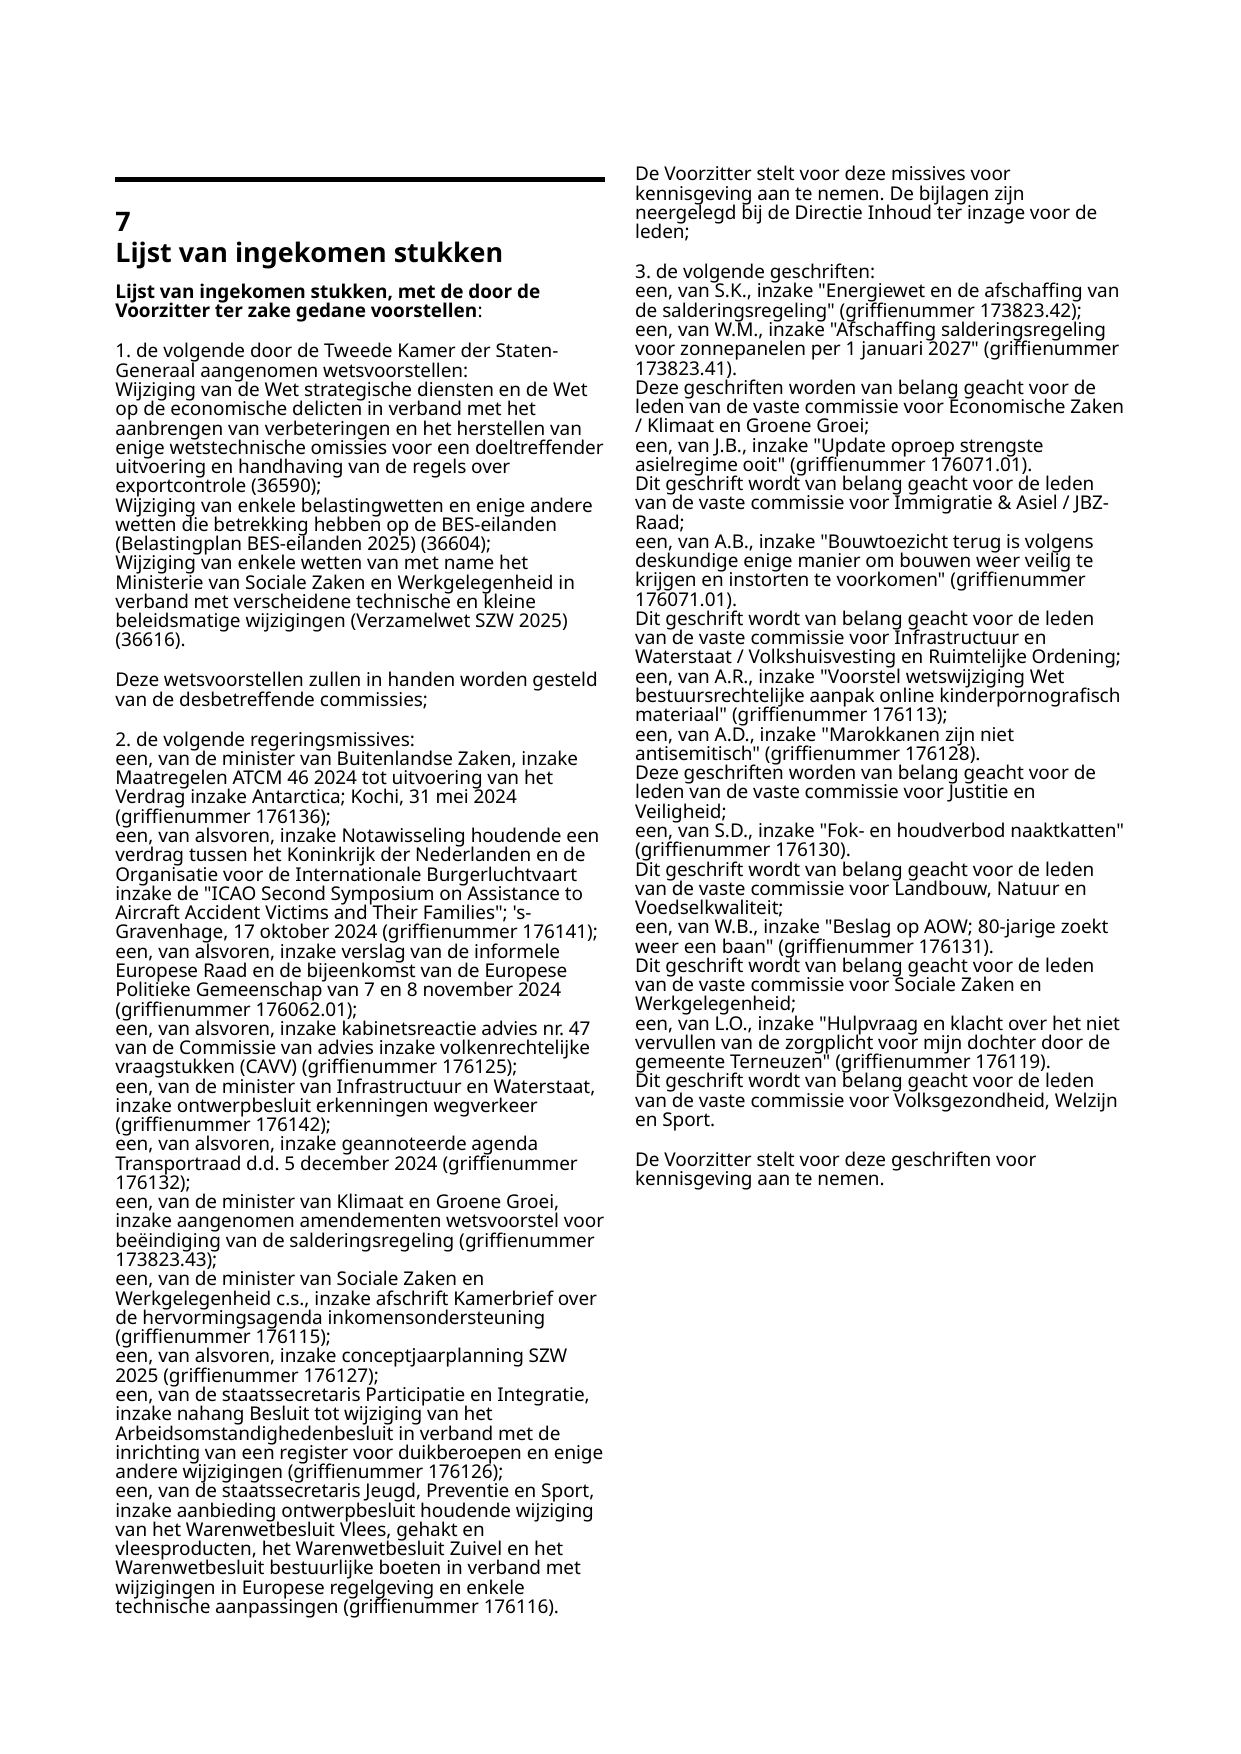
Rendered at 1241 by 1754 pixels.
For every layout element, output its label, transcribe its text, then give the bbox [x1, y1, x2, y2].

text een, van de minister van Sociale Zaken en Werkgelegenheid c.s., inzake afschrift Kamerbrief over de hervormingsagenda inkomensondersteuning (griffienummer 176115); [115, 1270, 605, 1347]
text 7 [115, 203, 605, 239]
text Dit geschrift wordt van belang geacht voor de leden van de vaste commissie voor Landbouw, Natuur en Voedselkwaliteit; [635, 861, 1125, 918]
text een, van A.R., inzake "Voorstel wetswijziging Wet bestuursrechtelijke aanpak online kinderpornografisch materiaal" (griffienummer 176113); [635, 668, 1125, 726]
text een, van alsvoren, inzake verslag van de informele Europese Raad en de bijeenkomst van de Europese Politieke Gemeenschap van 7 en 8 november 2024 (griffienummer 176062.01); [115, 943, 605, 1020]
text een, van W.M., inzake "Afschaffing salderingsregeling voor zonnepanelen per 1 januari 2027" (griffienummer 173823.41). [635, 321, 1125, 379]
text een, van S.K., inzake "Energiewet en de afschaffing van de salderingsregeling" (griffienummer 173823.42); [635, 282, 1125, 321]
text een, van alsvoren, inzake Notawisseling houdende een verdrag tussen het Koninkrijk der Nederlanden en de Organisatie voor de Internationale Burgerluchtvaart inzake de "ICAO Second Symposium on Assistance to Aircraft Accident Victims and Their Families"; 's-Gravenhage, 17 oktober 2024 (griffienummer 176141); [115, 827, 605, 943]
text Lijst van ingekomen stukken, met de door de Voorzitter ter zake gedane voorstellen: [115, 283, 605, 322]
text Deze wetsvoorstellen zullen in handen worden gesteld van de desbetreffende commissies; [115, 671, 605, 710]
text De Voorzitter stelt voor deze geschriften voor kennisgeving aan te nemen. [635, 1151, 1125, 1189]
text een, van A.B., inzake "Bouwtoezicht terug is volgens deskundige enige manier om bouwen weer veilig te krijgen en instorten te voorkomen" (griffienummer 176071.01). [635, 533, 1125, 610]
text Dit geschrift wordt van belang geacht voor de leden van de vaste commissie voor Sociale Zaken en Werkgelegenheid; [635, 957, 1125, 1015]
text een, van alsvoren, inzake conceptjaarplanning SZW 2025 (griffienummer 176127); [115, 1347, 605, 1386]
text een, van de minister van Infrastructuur en Waterstaat, inzake ontwerpbesluit erkenningen wegverkeer (griffienummer 176142); [115, 1078, 605, 1135]
text een, van J.B., inzake "Update oproep strengste asielregime ooit" (griffienummer 176071.01). [635, 437, 1125, 475]
text een, van A.D., inzake "Marokkanen zijn niet antisemitisch" (griffienummer 176128). [635, 726, 1125, 764]
text een, van W.B., inzake "Beslag op AOW; 80-jarige zoekt weer een baan" (griffienummer 176131). [635, 918, 1125, 957]
text een, van de minister van Klimaat en Groene Groei, inzake aangenomen amendementen wetsvoorstel voor beëindiging van de salderingsregeling (griffienummer 173823.43); [115, 1193, 605, 1270]
text 2. de volgende regeringsmissives: [115, 731, 605, 750]
text Lijst van ingekomen stukken [115, 239, 605, 283]
text een, van S.D., inzake "Fok- en houdverbod naaktkatten" (griffienummer 176130). [635, 822, 1125, 861]
text Wijziging van de Wet strategische diensten en de Wet op de economische delicten in verband met het aanbrengen van verbeteringen en het herstellen van enige wetstechnische omissies voor een doeltreffender uitvoering en handhaving van de regels over exportcontrole (36590); [115, 381, 605, 497]
text een, van alsvoren, inzake geannoteerde agenda Transportraad d.d. 5 december 2024 (griffienummer 176132); [115, 1135, 605, 1193]
text 1. de volgende door de Tweede Kamer der Staten-Generaal aangenomen wetsvoorstellen: [115, 342, 605, 381]
text een, van de staatssecretaris Participatie en Integratie, inzake nahang Besluit tot wijziging van het Arbeidsomstandighedenbesluit in verband met de inrichting van een register voor duikberoepen en enige andere wijzigingen (griffienummer 176126); [115, 1386, 605, 1482]
text Deze geschriften worden van belang geacht voor de leden van de vaste commissie voor Economische Zaken / Klimaat en Groene Groei; [635, 379, 1125, 437]
text een, van de minister van Buitenlandse Zaken, inzake Maatregelen ATCM 46 2024 tot uitvoering van het Verdrag inzake Antarctica; Kochi, 31 mei 2024 (griffienummer 176136); [115, 750, 605, 827]
text Wijziging van enkele belastingwetten en enige andere wetten die betrekking hebben op de BES-eilanden (Belastingplan BES-eilanden 2025) (36604); [115, 497, 605, 554]
text 3. de volgende geschriften: [635, 263, 1125, 282]
text Deze geschriften worden van belang geacht voor de leden van de vaste commissie voor Justitie en Veiligheid; [635, 764, 1125, 822]
text Dit geschrift wordt van belang geacht voor de leden van de vaste commissie voor Immigratie & Asiel / JBZ-Raad; [635, 475, 1125, 533]
text Dit geschrift wordt van belang geacht voor de leden van de vaste commissie voor Infrastructuur en Waterstaat / Volkshuisvesting en Ruimtelijke Ordening; [635, 610, 1125, 668]
text Dit geschrift wordt van belang geacht voor de leden van de vaste commissie voor Volksgezondheid, Welzijn en Sport. [635, 1072, 1125, 1130]
text een, van de staatssecretaris Jeugd, Preventie en Sport, inzake aanbieding ontwerpbesluit houdende wijziging van het Warenwetbesluit Vlees, gehakt en vleesproducten, het Warenwetbesluit Zuivel en het Warenwetbesluit bestuurlijke boeten in verband met wijzigingen in Europese regelgeving en enkele technische aanpassingen (griffienummer 176116). [115, 1482, 605, 1617]
text een, van alsvoren, inzake kabinetsreactie advies nr. 47 van de Commissie van advies inzake volkenrechtelijke vraagstukken (CAVV) (griffienummer 176125); [115, 1020, 605, 1078]
text Wijziging van enkele wetten van met name het Ministerie van Sociale Zaken en Werkgelegenheid in verband met verscheidene technische en kleine beleidsmatige wijzigingen (Verzamelwet SZW 2025) (36616). [115, 554, 605, 651]
text een, van L.O., inzake "Hulpvraag en klacht over het niet vervullen van de zorgplicht voor mijn dochter door de gemeente Terneuzen" (griffienummer 176119). [635, 1015, 1125, 1072]
text De Voorzitter stelt voor deze missives voor kennisgeving aan te nemen. De bijlagen zijn neergelegd bij de Directie Inhoud ter inzage voor de leden; [635, 165, 1125, 242]
